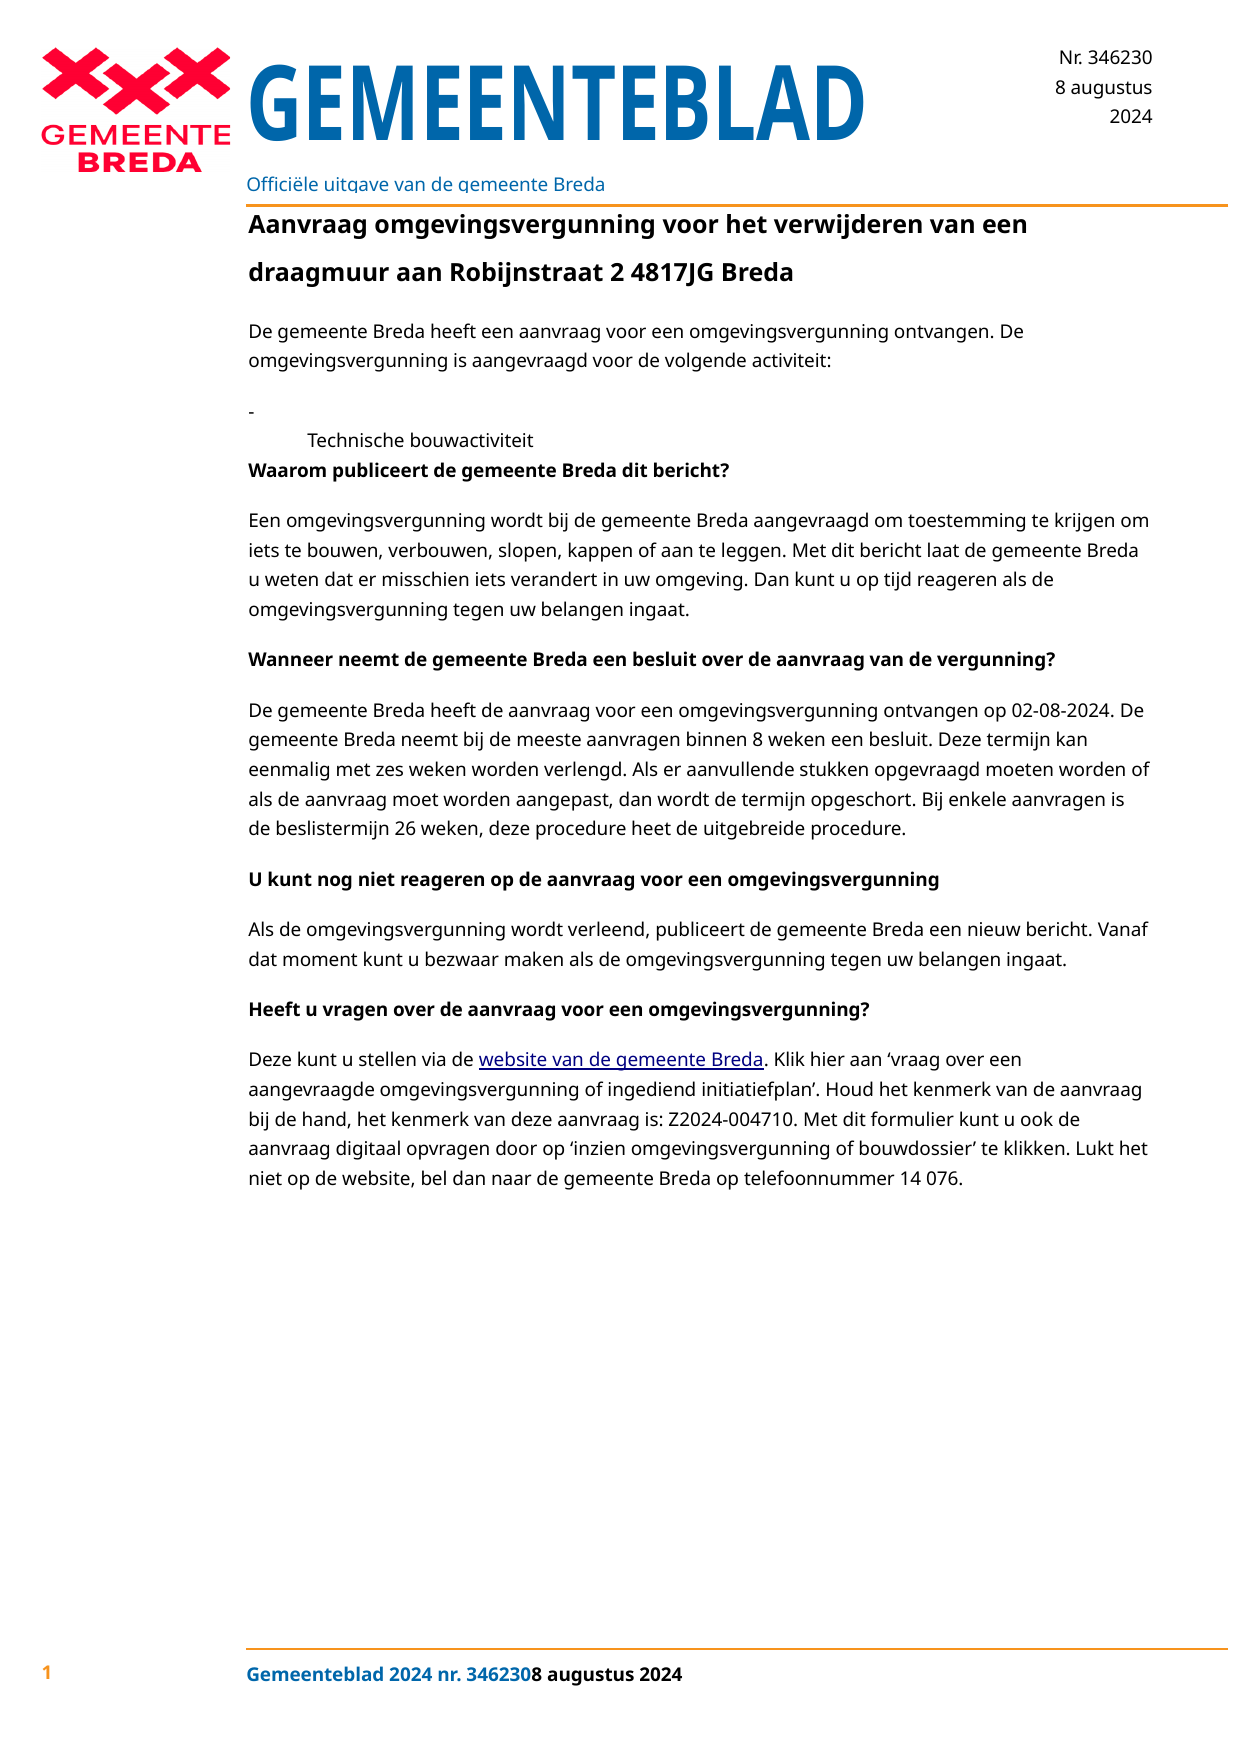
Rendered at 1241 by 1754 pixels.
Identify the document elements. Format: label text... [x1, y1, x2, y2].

list Technische bouwactiviteit [248, 427, 1152, 453]
text De gemeente Breda heeft de aanvraag voor een omgevingsvergunning ontvangen op 02-08-2024. De gemeente Breda neemt bij de meeste aanvragen binnen 8 weken een besluit. Deze termijn kan eenmalig met zes weken worden verlengd. Als er aanvullende stukken opgevraagd moeten worden of als de aanvraag moet worden aangepast, dan wordt de termijn opgeschort. Bij enkele aanvragen is de beslistermijn 26 weken, deze procedure heet de uitgebreide procedure. [248, 697, 1152, 841]
text U kunt nog niet reageren op de aanvraag voor een omgevingsvergunning [248, 866, 1152, 892]
picture [41, 47, 231, 172]
text Als de omgevingsvergunning wordt verleend, publiceert de gemeente Breda een nieuw bericht. Vanaf dat moment kunt u bezwaar maken als de omgevingsvergunning tegen uw belangen ingaat. [248, 916, 1152, 972]
text Waarom publiceert de gemeente Breda dit bericht? [248, 457, 1152, 483]
text Heeft u vragen over de aanvraag voor een omgevingsvergunning? [248, 996, 1152, 1022]
text Een omgevingsvergunning wordt bij de gemeente Breda aangevraagd om toestemming te krijgen om iets te bouwen, verbouwen, slopen, kappen of aan te leggen. Met dit bericht laat de gemeente Breda u weten dat er misschien iets verandert in uw omgeving. Dan kunt u op tijd reageren als de omgevingsvergunning tegen uw belangen ingaat. [248, 507, 1152, 622]
text De gemeente Breda heeft een aanvraag voor een omgevingsvergunning ontvangen. De omgevingsvergunning is aangevraagd voor de volgende activiteit: [248, 318, 1152, 373]
text Aanvraag omgevingsvergunning voor het verwijderen van een draagmuur aan Robijnstraat 2 4817JG Breda [248, 207, 1152, 288]
text Wanneer neemt de gemeente Breda een besluit over de aanvraag van de vergunning? [248, 647, 1152, 672]
text Deze kunt u stellen via de website van de gemeente Breda. Klik hier aan ‘vraag over een aangevraagde omgevingsvergunning of ingediend initiatiefplan’. Houd het kenmerk van de aanvraag bij de hand, het kenmerk van deze aanvraag is: Z2024-004710. Met dit formulier kunt u ook de aanvraag digitaal opvragen door op ‘inzien omgevingsvergunning of bouwdossier’ te klikken. Lukt het niet op de website, bel dan naar de gemeente Breda op telefoonnummer 14 076. [248, 1047, 1152, 1191]
